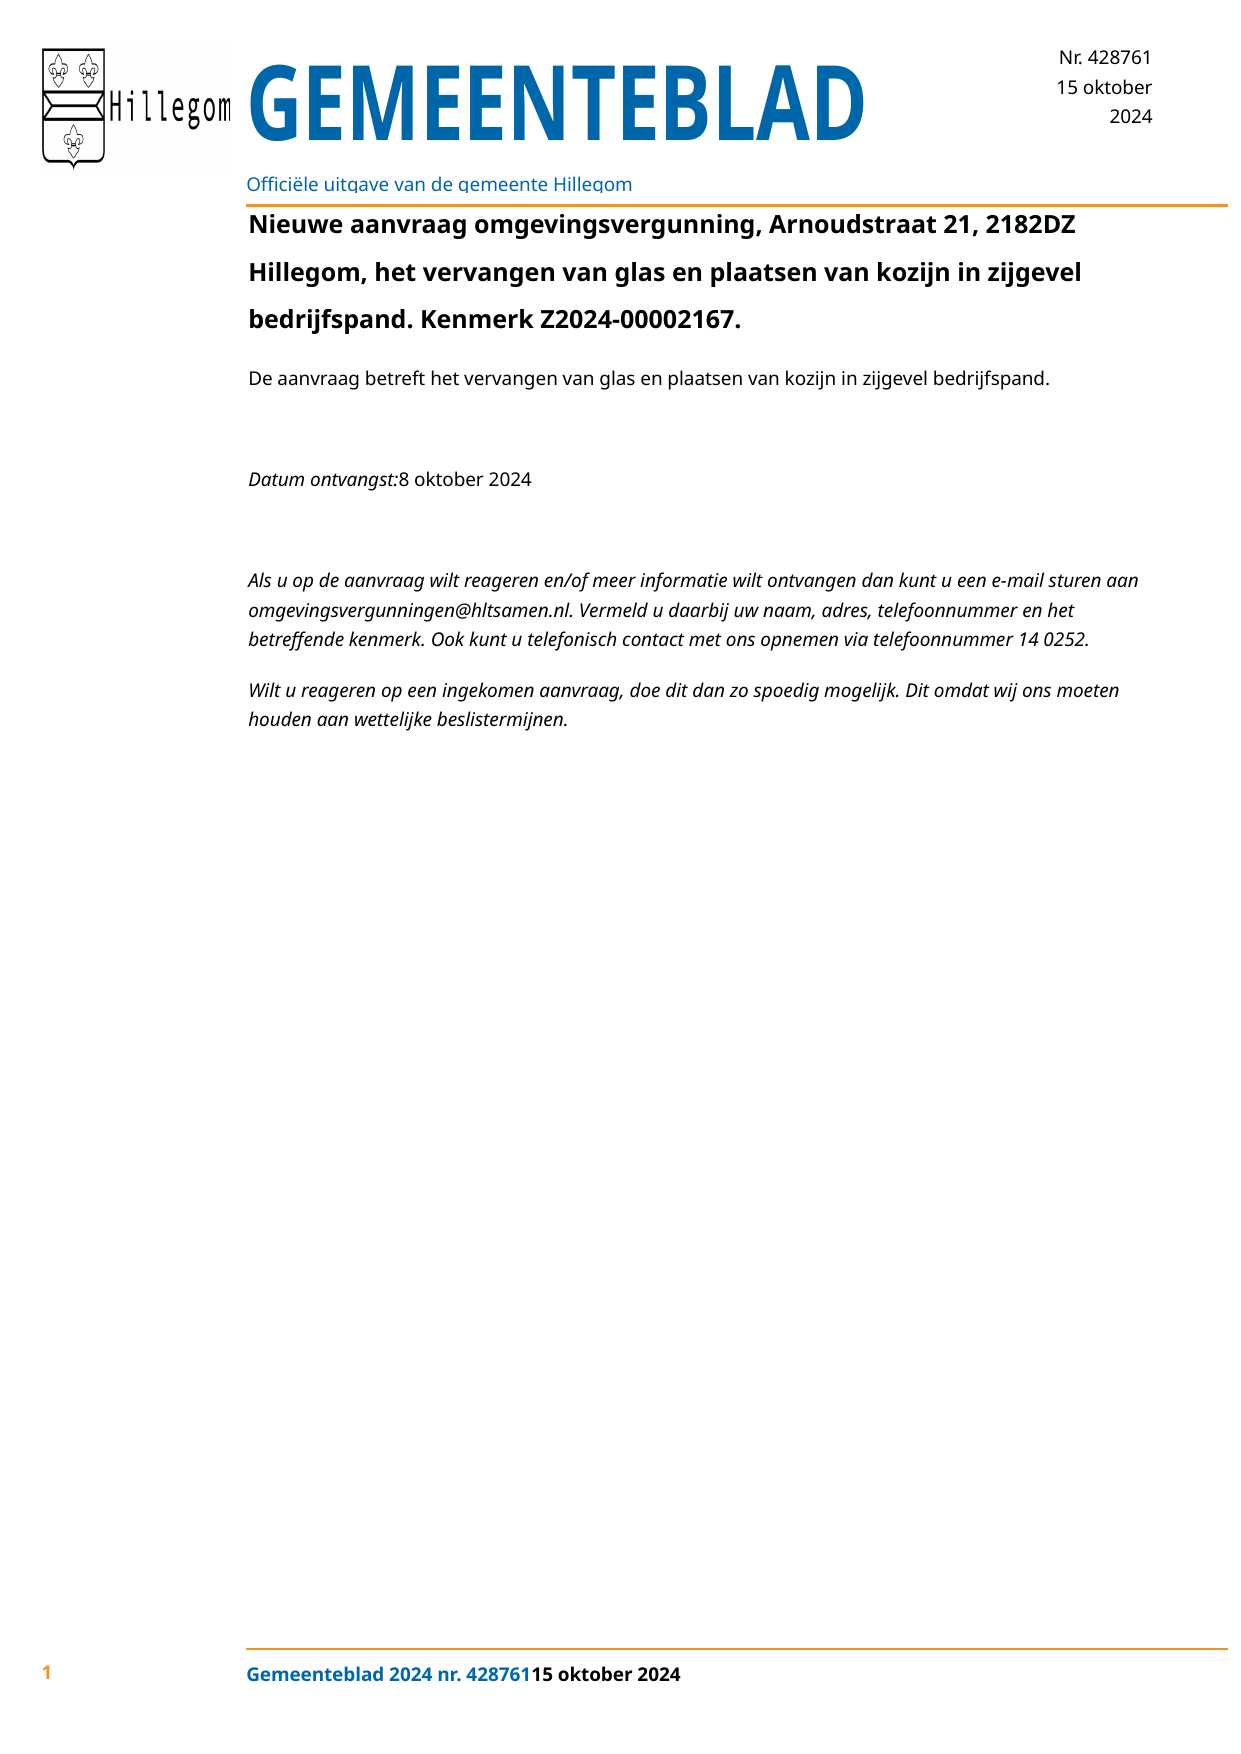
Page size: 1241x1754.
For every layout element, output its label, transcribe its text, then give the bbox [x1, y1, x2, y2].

text Wilt u reageren op een ingekomen aanvraag, doe dit dan zo spoedig mogelijk. Dit omdat wij ons moeten houden aan wettelijke beslistermijnen. [248, 677, 1152, 732]
text De aanvraag betreft het vervangen van glas en plaatsen van kozijn in zijgevel bedrijfspand. [248, 366, 1152, 391]
picture [41, 47, 231, 172]
text Nieuwe aanvraag omgevingsvergunning, Arnoudstraat 21, 2182DZ Hillegom, het vervangen van glas en plaatsen van kozijn in zijgevel bedrijfspand. Kenmerk Z2024-00002167. [248, 207, 1152, 336]
text Datum ontvangst:8 oktober 2024 [248, 466, 1152, 492]
text Als u op de aanvraag wilt reageren en/of meer informatie wilt ontvangen dan kunt u een e-mail sturen aan omgevingsvergunningen@hltsamen.nl. Vermeld u daarbij uw naam, adres, telefoonnummer en het betreffende kenmerk. Ook kunt u telefonisch contact met ons opnemen via telefoonnummer 14 0252. [248, 567, 1152, 652]
